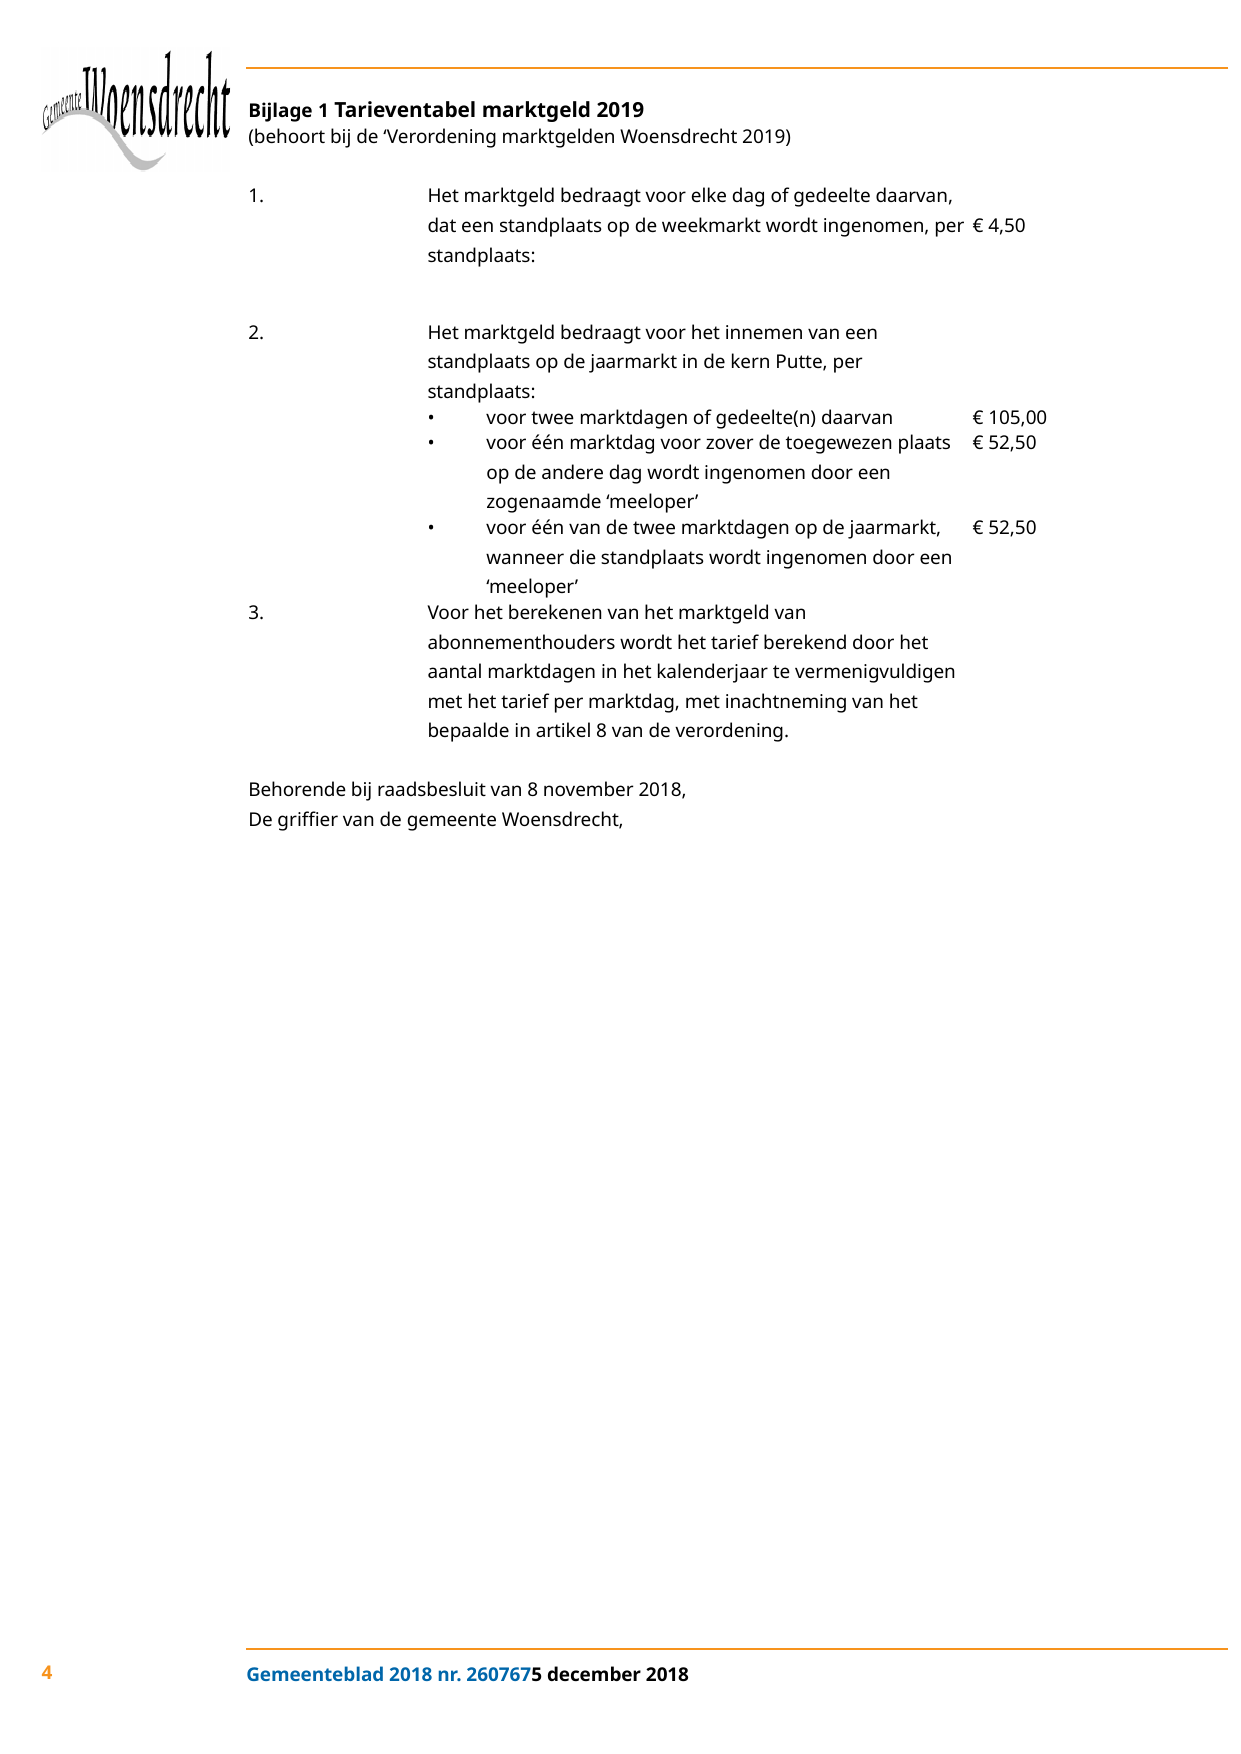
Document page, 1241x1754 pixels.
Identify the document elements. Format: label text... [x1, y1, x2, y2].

table_cell voor één marktdag voor zover de toegewezen plaats op de andere dag wordt ingenomen door een zogenaamde ‘meeloper’ [427, 430, 972, 514]
table_header € 4,50 [973, 183, 1152, 267]
table_cell [248, 293, 427, 319]
table_cell € 105,00 [973, 404, 1152, 429]
table_cell 3. [248, 599, 427, 743]
text Behorende bij raadsbesluit van 8 november 2018, [248, 776, 1152, 802]
table_cell € 52,50 [973, 430, 1152, 514]
table_header 1. [248, 183, 427, 267]
picture [41, 47, 231, 172]
table_header Het marktgeld bedraagt voor elke dag of gedeelte daarvan, dat een standplaats op de weekmarkt wordt ingenomen, per standplaats: [427, 183, 972, 267]
table_cell [973, 268, 1152, 293]
text De griffier van de gemeente Woensdrecht, [248, 806, 1152, 832]
table_cell [973, 599, 1152, 743]
table_cell [248, 268, 427, 293]
table_cell Het marktgeld bedraagt voor het innemen van een standplaats op de jaarmarkt in de kern Putte, per standplaats: [427, 319, 972, 404]
table_cell [248, 430, 427, 514]
table_cell [248, 515, 427, 599]
text (behoort bij de ‘Verordening marktgelden Woensdrecht 2019) [248, 123, 1152, 149]
table_cell voor twee marktdagen of gedeelte(n) daarvan [427, 404, 972, 429]
table_cell [427, 268, 972, 293]
table_cell [248, 404, 427, 429]
table_cell [973, 293, 1152, 319]
table_cell [973, 319, 1152, 404]
table_cell € 52,50 [973, 515, 1152, 599]
table_cell [427, 293, 972, 319]
table_cell voor één van de twee marktdagen op de jaarmarkt, wanneer die standplaats wordt ingenomen door een ‘meeloper’ [427, 515, 972, 599]
table_cell Voor het berekenen van het marktgeld van abonnementhouders wordt het tarief berekend door het aantal marktdagen in het kalenderjaar te vermenigvuldigen met het tarief per marktdag, met inachtneming van het bepaalde in artikel 8 van de verordening. [427, 599, 972, 743]
text Bijlage 1 Tarieventabel marktgeld 2019 [248, 95, 1152, 123]
table_cell 2. [248, 319, 427, 404]
